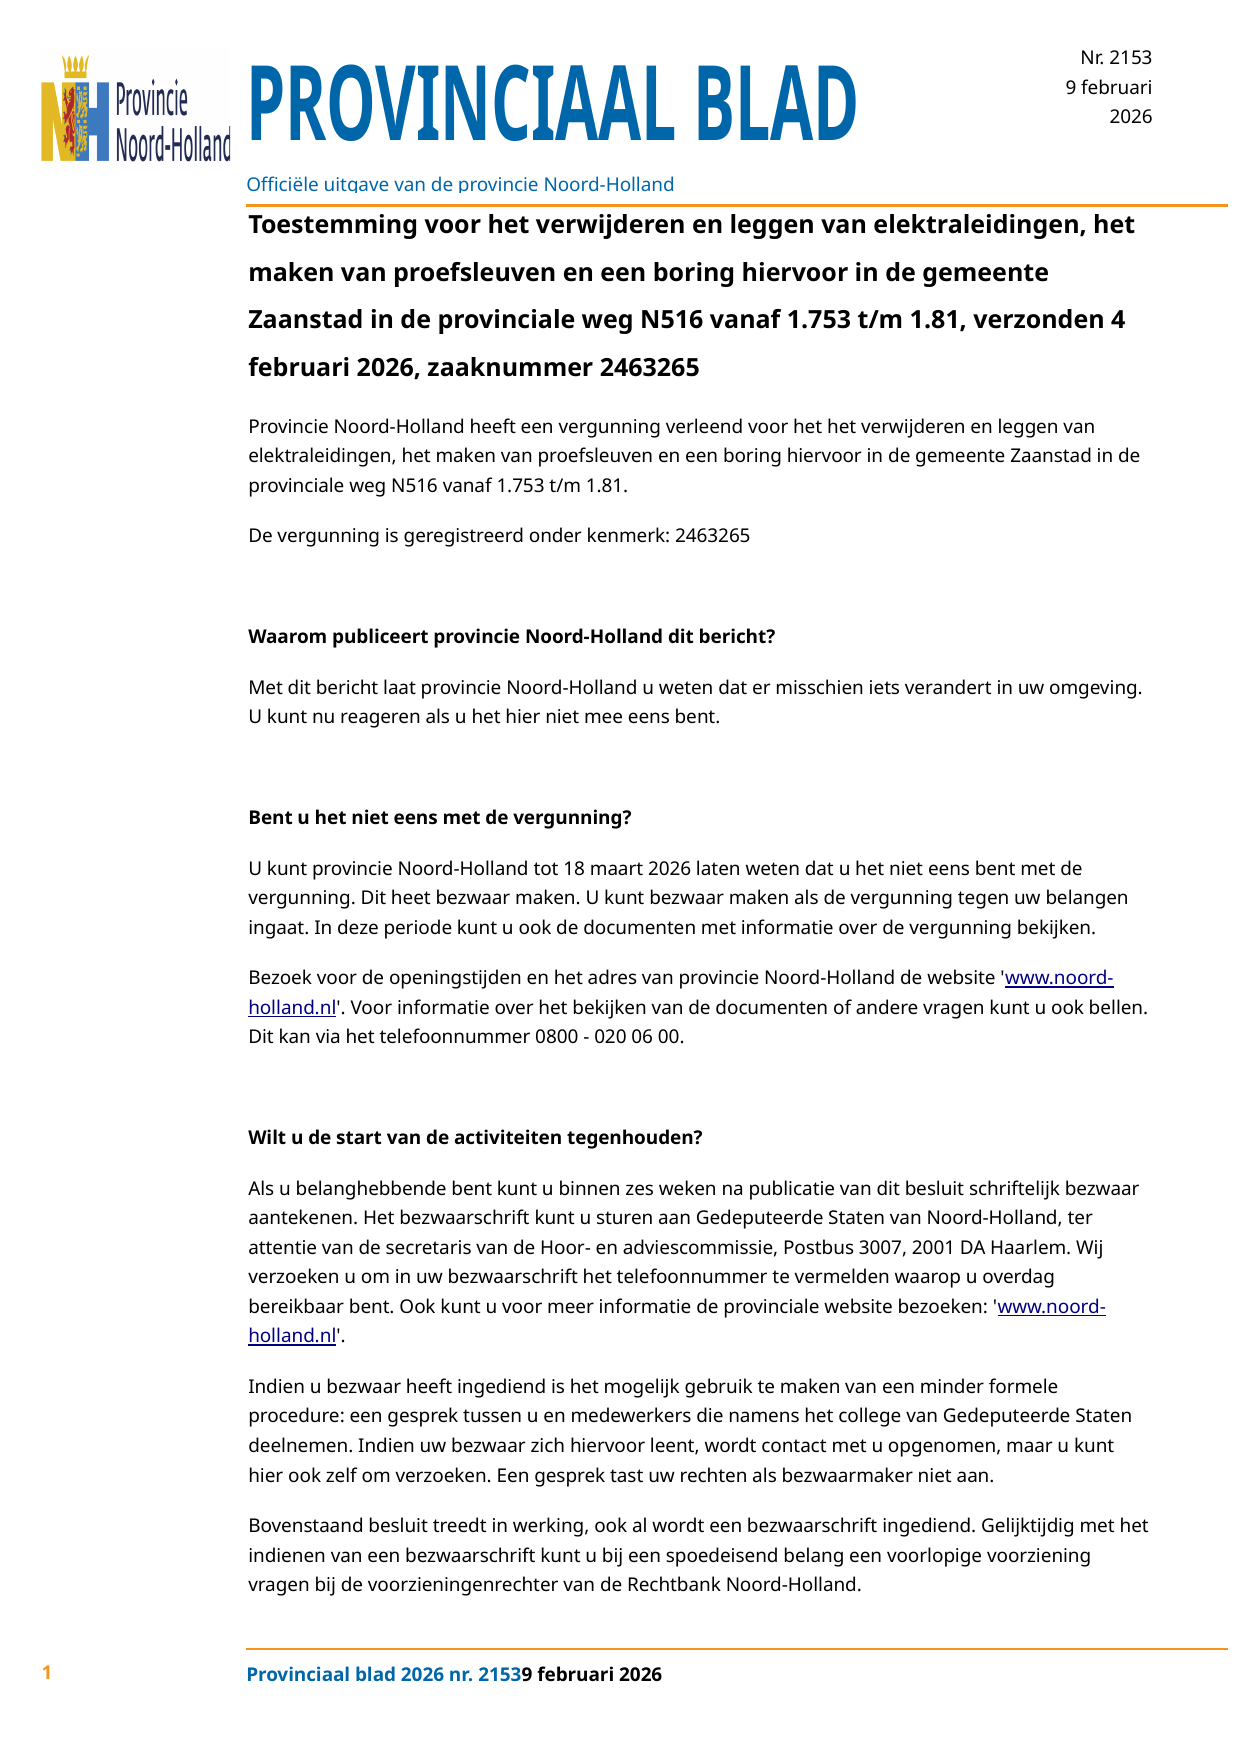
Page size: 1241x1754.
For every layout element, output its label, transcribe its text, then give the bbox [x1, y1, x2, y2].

text Bezoek voor de openingstijden en het adres van provincie Noord-Holland de website 'www.noord-holland.nl'. Voor informatie over het bekijken van de documenten of andere vragen kunt u ook bellen. Dit kan via het telefoonnummer 0800 - 020 06 00. [248, 964, 1152, 1049]
text Met dit bericht laat provincie Noord-Holland u weten dat er misschien iets verandert in uw omgeving. U kunt nu reageren als u het hier niet mee eens bent. [248, 674, 1152, 729]
picture [41, 47, 231, 172]
text De vergunning is geregistreerd onder kenmerk: 2463265 [248, 523, 1152, 548]
text Als u belanghebbende bent kunt u binnen zes weken na publicatie van dit besluit schriftelijk bezwaar aantekenen. Het bezwaarschrift kunt u sturen aan Gedeputeerde Staten van Noord-Holland, ter attentie van de secretaris van de Hoor- en adviescommissie, Postbus 3007, 2001 DA Haarlem. Wij verzoeken u om in uw bezwaarschrift het telefoonnummer te vermelden waarop u overdag bereikbaar bent. Ook kunt u voor meer informatie de provinciale website bezoeken: 'www.noord-holland.nl'. [248, 1175, 1152, 1348]
text Indien u bezwaar heeft ingediend is het mogelijk gebruik te maken van een minder formele procedure: een gesprek tussen u en medewerkers die namens het college van Gedeputeerde Staten deelnemen. Indien uw bezwaar zich hiervoor leent, wordt contact met u opgenomen, maar u kunt hier ook zelf om verzoeken. Een gesprek tast uw rechten als bezwaarmaker niet aan. [248, 1373, 1152, 1488]
text Provincie Noord-Holland heeft een vergunning verleend voor het het verwijderen en leggen van elektraleidingen, het maken van proefsleuven en een boring hiervoor in de gemeente Zaanstad in de provinciale weg N516 vanaf 1.753 t/m 1.81. [248, 413, 1152, 498]
text Bovenstaand besluit treedt in werking, ook al wordt een bezwaarschrift ingediend. Gelijktijdig met het indienen van een bezwaarschrift kunt u bij een spoedeisend belang een voorlopige voorziening vragen bij de voorzieningenrechter van de Rechtbank Noord-Holland. [248, 1512, 1152, 1597]
text Bent u het niet eens met de vergunning? [248, 804, 1152, 830]
text Toestemming voor het verwijderen en leggen van elektraleidingen, het maken van proefsleuven en een boring hiervoor in de gemeente Zaanstad in de provinciale weg N516 vanaf 1.753 t/m 1.81, verzonden 4 februari 2026, zaaknummer 2463265 [248, 207, 1152, 384]
text Waarom publiceert provincie Noord-Holland dit bericht? [248, 623, 1152, 649]
text Wilt u de start van de activiteiten tegenhouden? [248, 1124, 1152, 1150]
text U kunt provincie Noord-Holland tot 18 maart 2026 laten weten dat u het niet eens bent met de vergunning. Dit heet bezwaar maken. U kunt bezwaar maken als de vergunning tegen uw belangen ingaat. In deze periode kunt u ook de documenten met informatie over de vergunning bekijken. [248, 855, 1152, 940]
